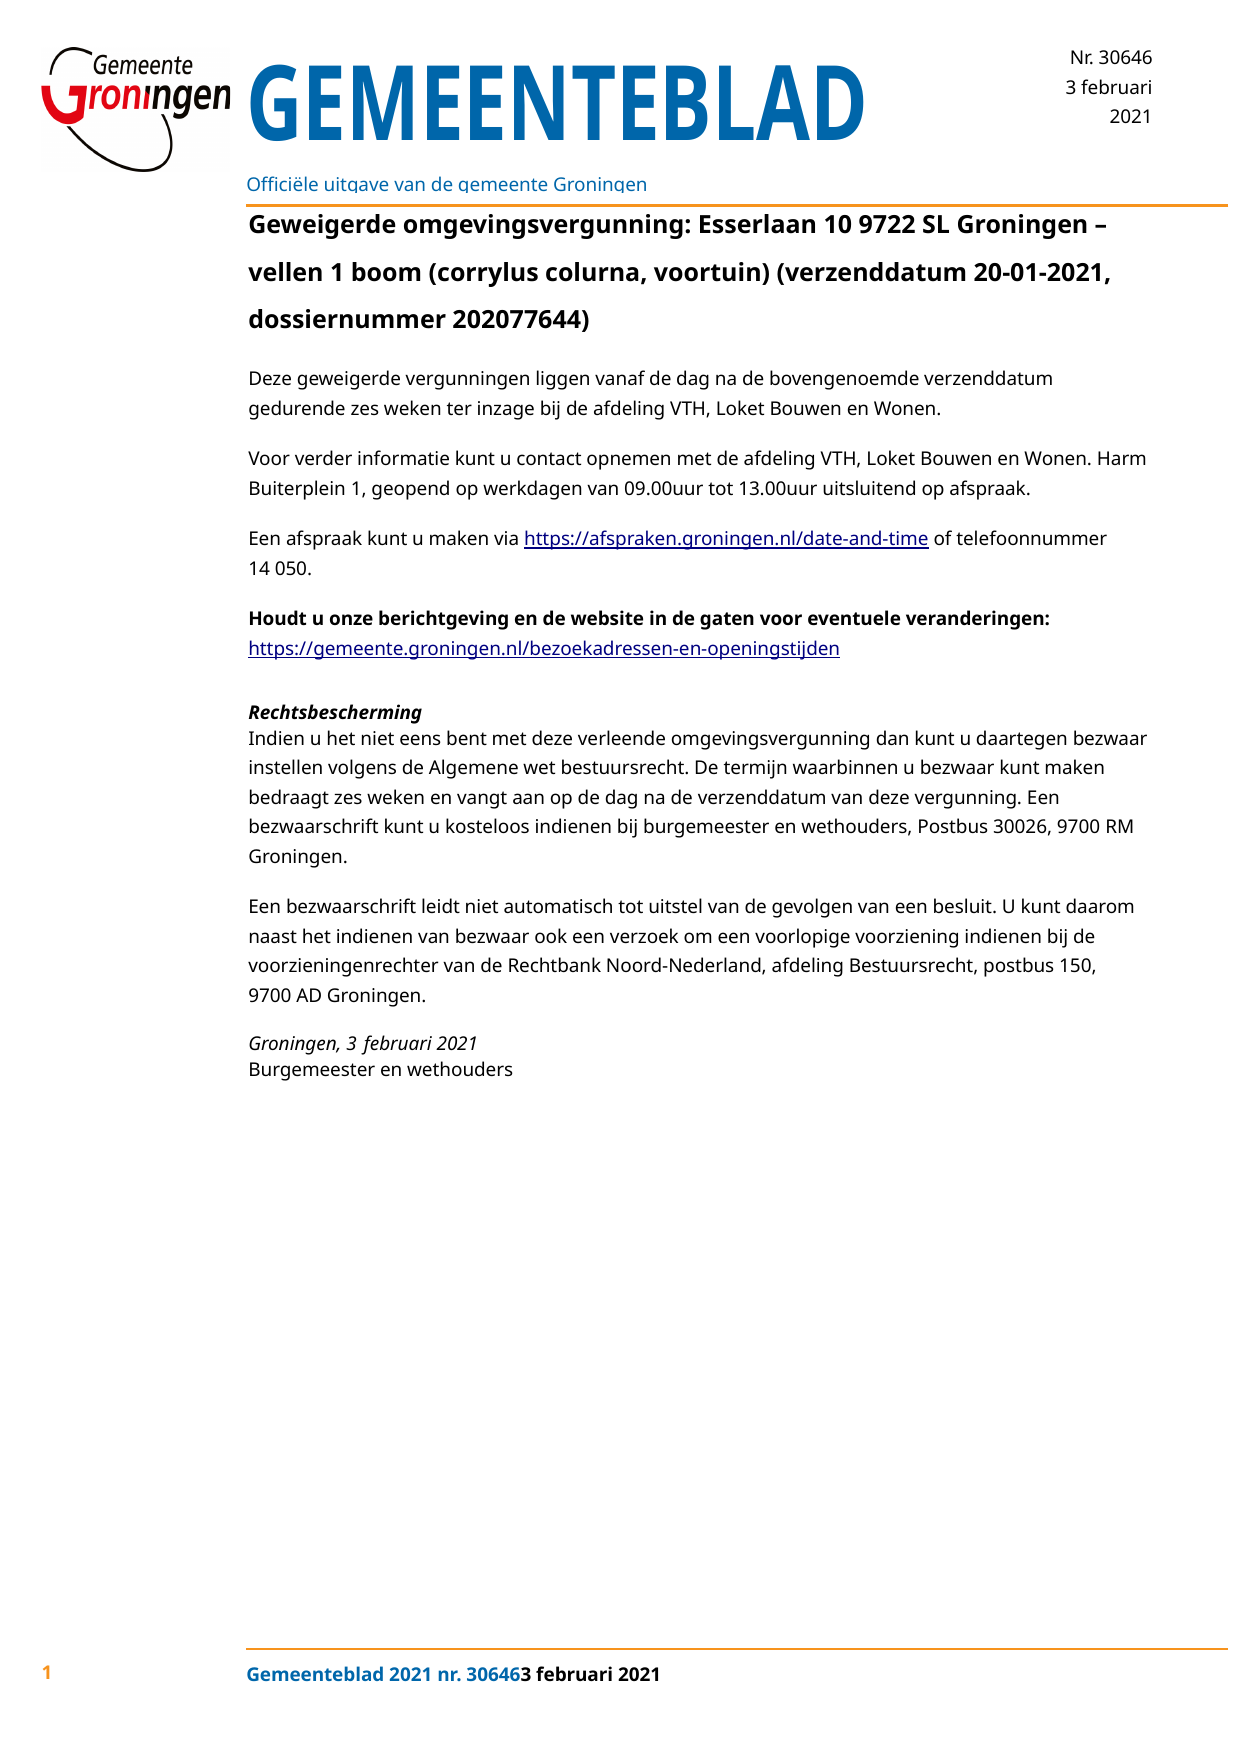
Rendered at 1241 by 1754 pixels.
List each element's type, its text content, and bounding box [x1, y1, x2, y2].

text Een afspraak kunt u maken via https://afspraken.groningen.nl/date-and-time of telefoonnummer 14 050. [248, 526, 1152, 581]
text Indien u het niet eens bent met deze verleende omgevingsvergunning dan kunt u daartegen bezwaar instellen volgens de Algemene wet bestuursrecht. De termijn waarbinnen u bezwaar kunt maken bedraagt zes weken en vangt aan op de dag na de verzenddatum van deze vergunning. Een bezwaarschrift kunt u kosteloos indienen bij burgemeester en wethouders, Postbus 30026, 9700 RM Groningen. [248, 725, 1152, 869]
text Groningen, 3 februari 2021 [248, 1030, 1152, 1056]
text Burgemeester en wethouders [248, 1056, 1152, 1082]
text Houdt u onze berichtgeving en de website in de gaten voor eventuele veranderingen: https://gemeente.groningen.nl/bezoekadressen-en-openingstijden [248, 606, 1152, 661]
text Een bezwaarschrift leidt niet automatisch tot uitstel van de gevolgen van een besluit. U kunt daarom naast het indienen van bezwaar ook een verzoek om een voorlopige voorziening indienen bij de voorzieningenrechter van de Rechtbank Noord-Nederland, afdeling Bestuursrecht, postbus 150, 9700 AD Groningen. [248, 893, 1152, 1008]
picture [41, 47, 231, 172]
text Rechtsbescherming [248, 699, 1152, 725]
text Deze geweigerde vergunningen liggen vanaf de dag na de bovengenoemde verzenddatum gedurende zes weken ter inzage bij de afdeling VTH, Loket Bouwen en Wonen. [248, 366, 1152, 421]
text Geweigerde omgevingsvergunning: Esserlaan 10 9722 SL Groningen – vellen 1 boom (corrylus colurna, voortuin) (verzenddatum 20-01-2021, dossiernummer 202077644) [248, 207, 1152, 336]
text Voor verder informatie kunt u contact opnemen met de afdeling VTH, Loket Bouwen en Wonen. Harm Buiterplein 1, geopend op werkdagen van 09.00uur tot 13.00uur uitsluitend op afspraak. [248, 446, 1152, 501]
